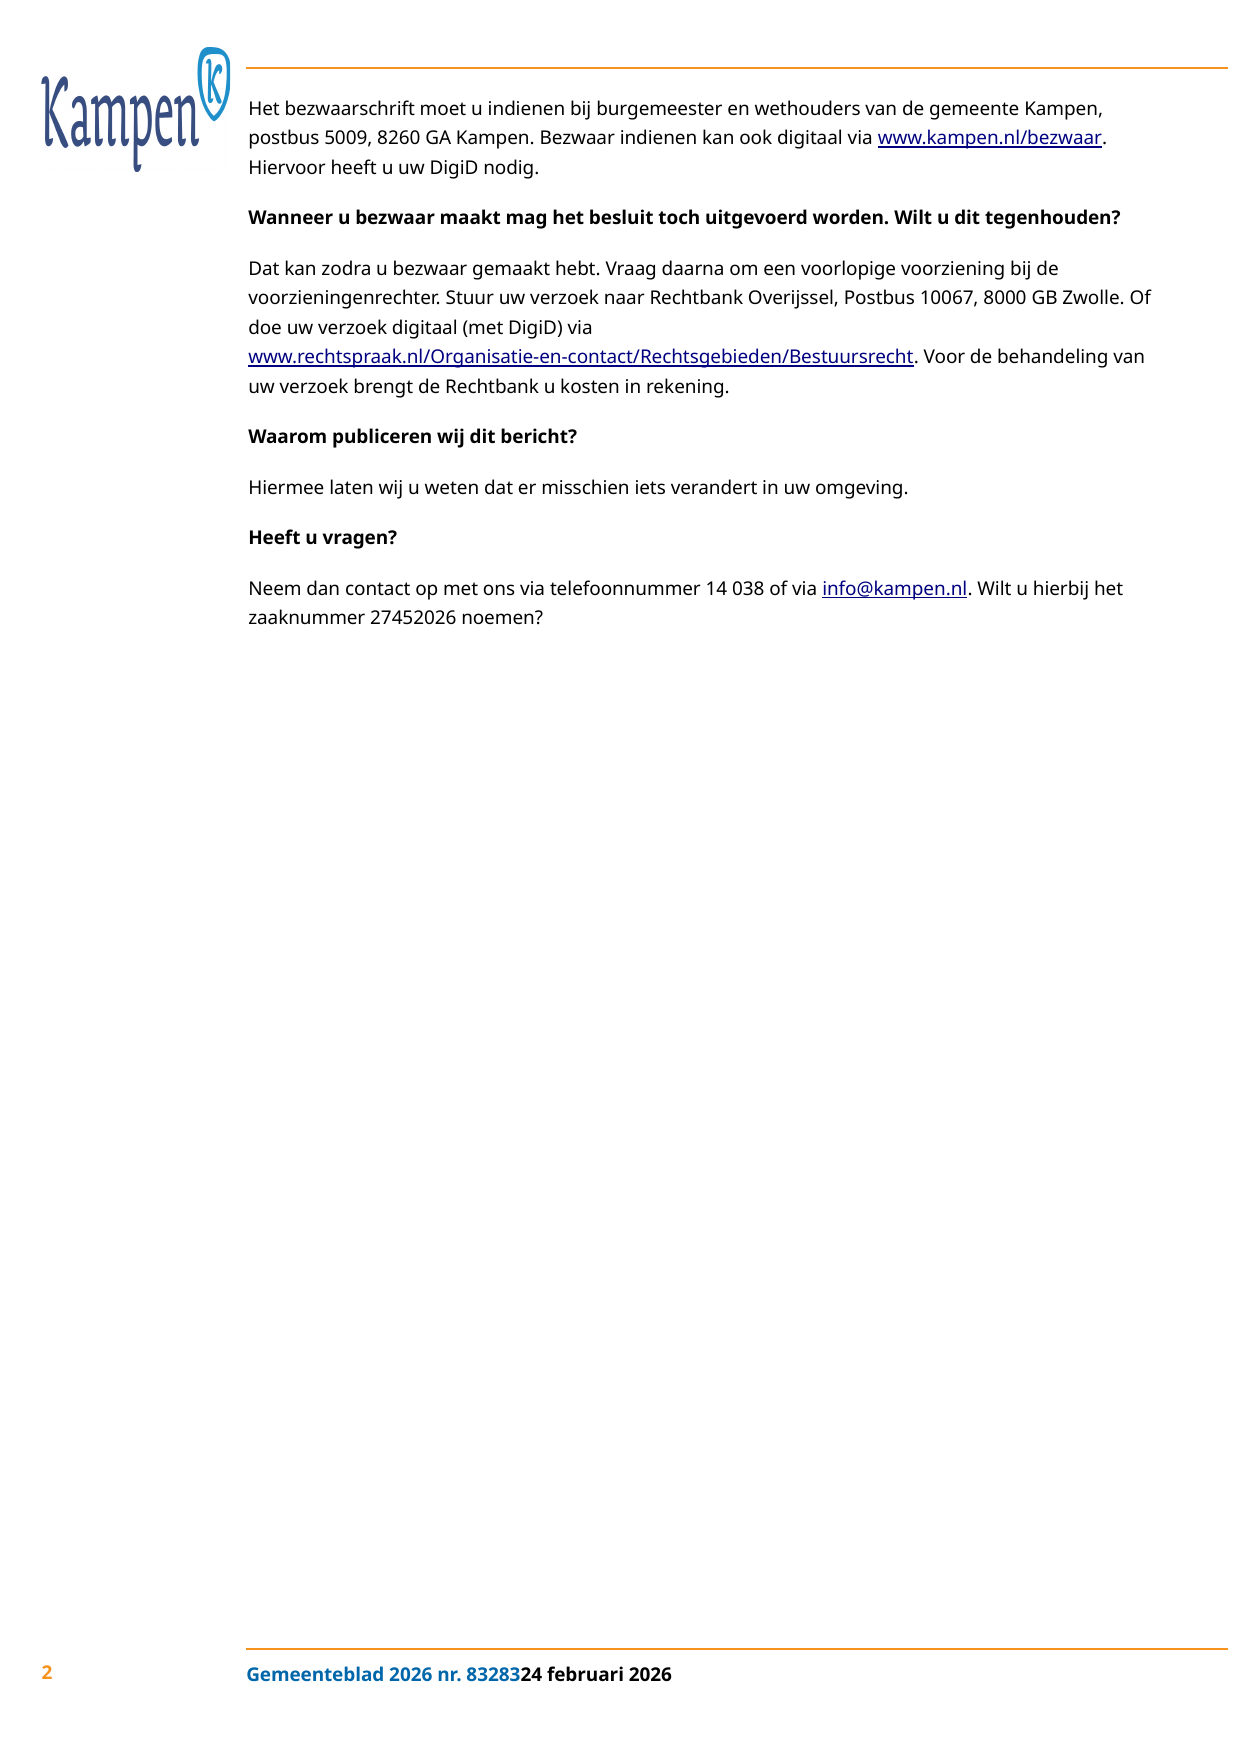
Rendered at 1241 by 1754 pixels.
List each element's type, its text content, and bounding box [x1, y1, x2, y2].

text Dat kan zodra u bezwaar gemaakt hebt. Vraag daarna om een voorlopige voorziening bij de voorzieningenrechter. Stuur uw verzoek naar Rechtbank Overijssel, Postbus 10067, 8000 GB Zwolle. Of doe uw verzoek digitaal (met DigiD) via www.rechtspraak.nl/Organisatie-en-contact/Rechtsgebieden/Bestuursrecht. Voor de behandeling van uw verzoek brengt de Rechtbank u kosten in rekening. [248, 255, 1152, 399]
text Waarom publiceren wij dit bericht? [248, 423, 1152, 449]
text Het bezwaarschrift moet u indienen bij burgemeester en wethouders van de gemeente Kampen, postbus 5009, 8260 GA Kampen. Bezwaar indienen kan ook digitaal via www.kampen.nl/bezwaar. Hiervoor heeft u uw DigiD nodig. [248, 95, 1152, 180]
picture [41, 47, 231, 172]
text Wanneer u bezwaar maakt mag het besluit toch uitgevoerd worden. Wilt u dit tegenhouden? [248, 204, 1152, 230]
text Neem dan contact op met ons via telefoonnummer 14 038 of via info@kampen.nl. Wilt u hierbij het zaaknummer 27452026 noemen? [248, 575, 1152, 630]
text Hiermee laten wij u weten dat er misschien iets verandert in uw omgeving. [248, 474, 1152, 500]
text Heeft u vragen? [248, 524, 1152, 550]
